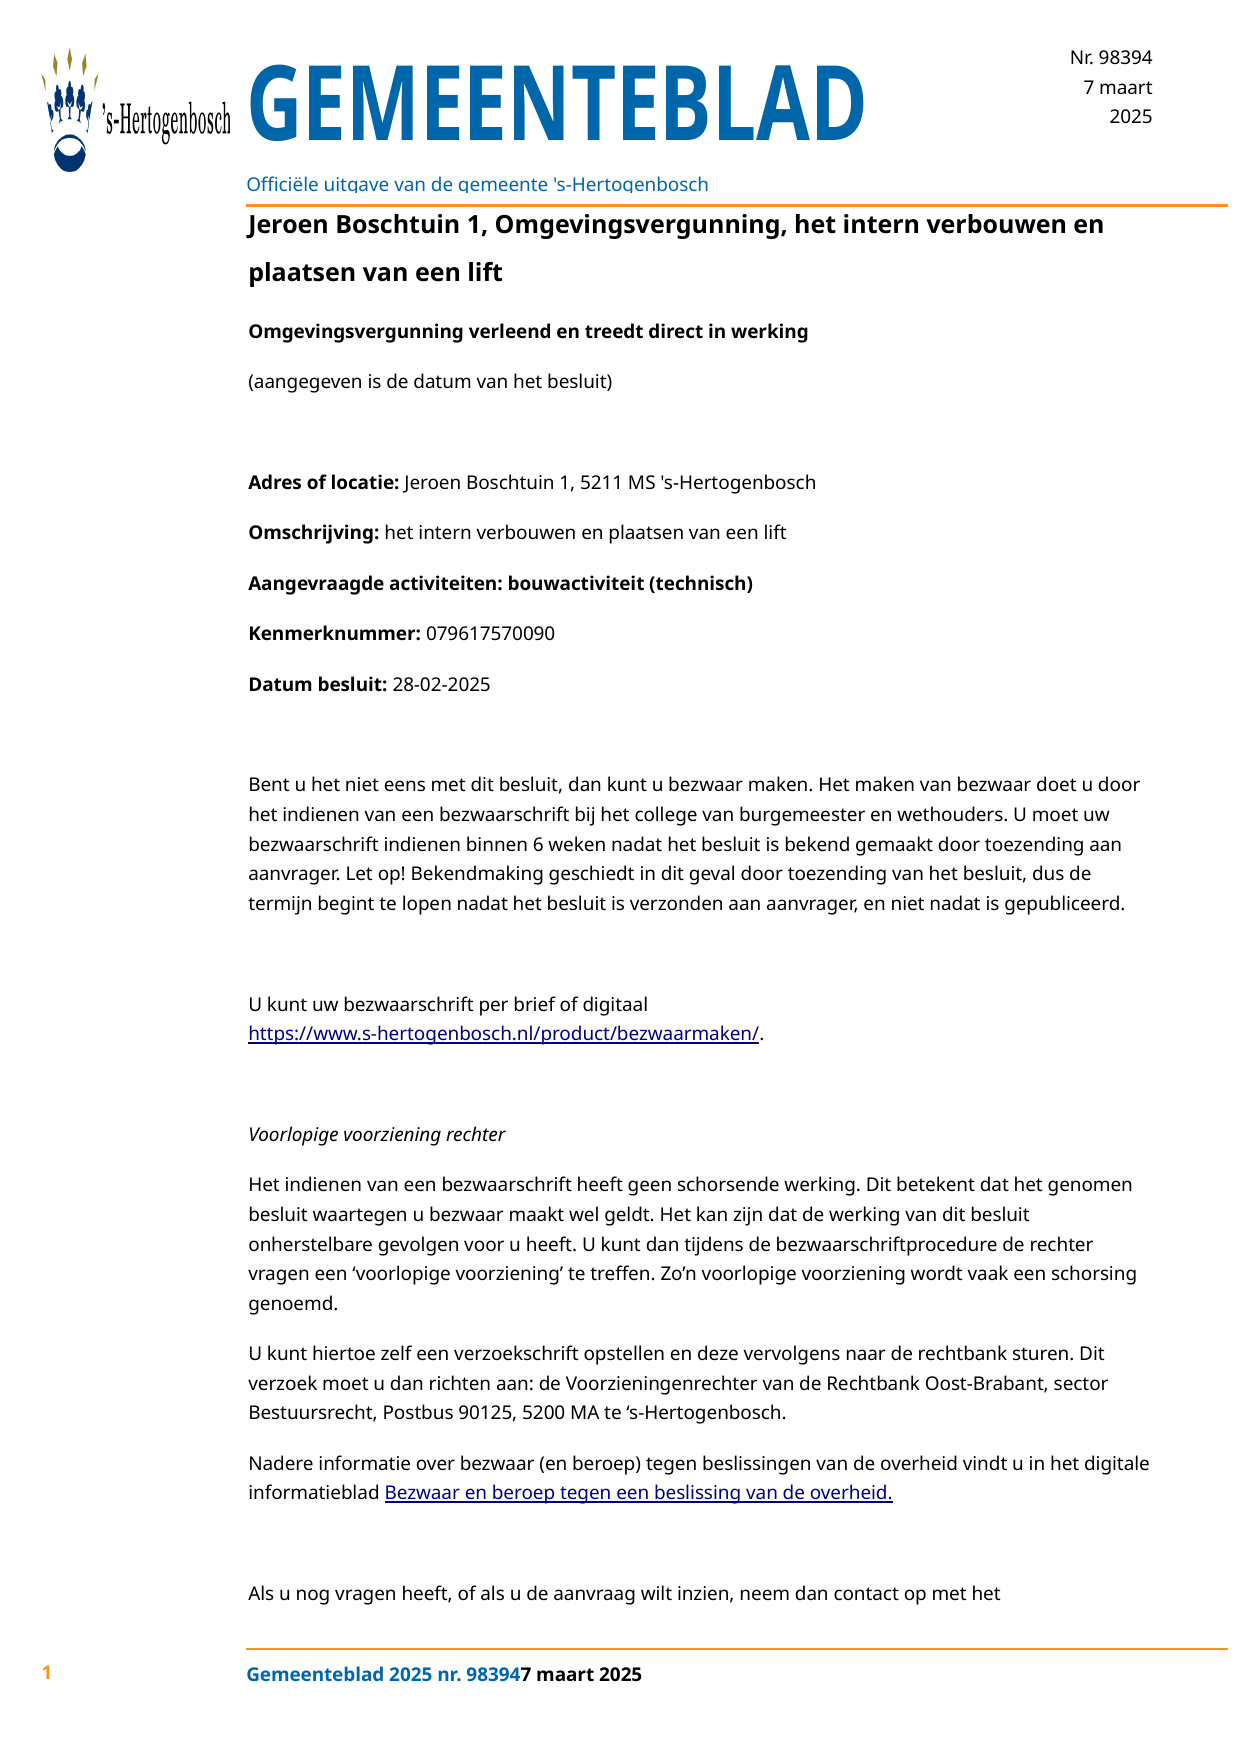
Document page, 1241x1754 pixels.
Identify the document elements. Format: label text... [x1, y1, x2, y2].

text Omschrijving: het intern verbouwen en plaatsen van een lift [248, 519, 1152, 545]
text U kunt uw bezwaarschrift per brief of digitaal https://www.s-hertogenbosch.nl/product/bezwaarmaken/. [248, 991, 1152, 1046]
text Aangevraagde activiteiten: bouwactiviteit (technisch) [248, 570, 1152, 596]
text Voorlopige voorziening rechter [248, 1121, 1152, 1147]
text U kunt hiertoe zelf een verzoekschrift opstellen en deze vervolgens naar de rechtbank sturen. Dit verzoek moet u dan richten aan: de Voorzieningenrechter van de Rechtbank Oost-Brabant, sector Bestuursrecht, Postbus 90125, 5200 MA te ‘s-Hertogenbosch. [248, 1340, 1152, 1425]
text Jeroen Boschtuin 1, Omgevingsvergunning, het intern verbouwen en plaatsen van een lift [248, 207, 1152, 288]
text Bent u het niet eens met dit besluit, dan kunt u bezwaar maken. Het maken van bezwaar doet u door het indienen van een bezwaarschrift bij het college van burgemeester en wethouders. U moet uw bezwaarschrift indienen binnen 6 weken nadat het besluit is bekend gemaakt door toezending aan aanvrager. Let op! Bekendmaking geschiedt in dit geval door toezending van het besluit, dus de termijn begint te lopen nadat het besluit is verzonden aan aanvrager, en niet nadat is gepubliceerd. [248, 772, 1152, 916]
text Kenmerknummer: 079617570090 [248, 620, 1152, 646]
text Nadere informatie over bezwaar (en beroep) tegen beslissingen van de overheid vindt u in het digitale informatieblad Bezwaar en beroep tegen een beslissing van de overheid. [248, 1450, 1152, 1505]
picture [41, 47, 231, 172]
text Het indienen van een bezwaarschrift heeft geen schorsende werking. Dit betekent dat het genomen besluit waartegen u bezwaar maakt wel geldt. Het kan zijn dat de werking van dit besluit onherstelbare gevolgen voor u heeft. U kunt dan tijdens de bezwaarschriftprocedure de rechter vragen een ‘voorlopige voorziening’ te treffen. Zo’n voorlopige voorziening wordt vaak een schorsing genoemd. [248, 1172, 1152, 1316]
text (aangegeven is de datum van het besluit) [248, 368, 1152, 394]
text Als u nog vragen heeft, of als u de aanvraag wilt inzien, neem dan contact op met het [248, 1580, 1152, 1606]
text Datum besluit: 28-02-2025 [248, 671, 1152, 697]
text Omgevingsvergunning verleend en treedt direct in werking [248, 318, 1152, 344]
text Adres of locatie: Jeroen Boschtuin 1, 5211 MS 's-Hertogenbosch [248, 469, 1152, 495]
